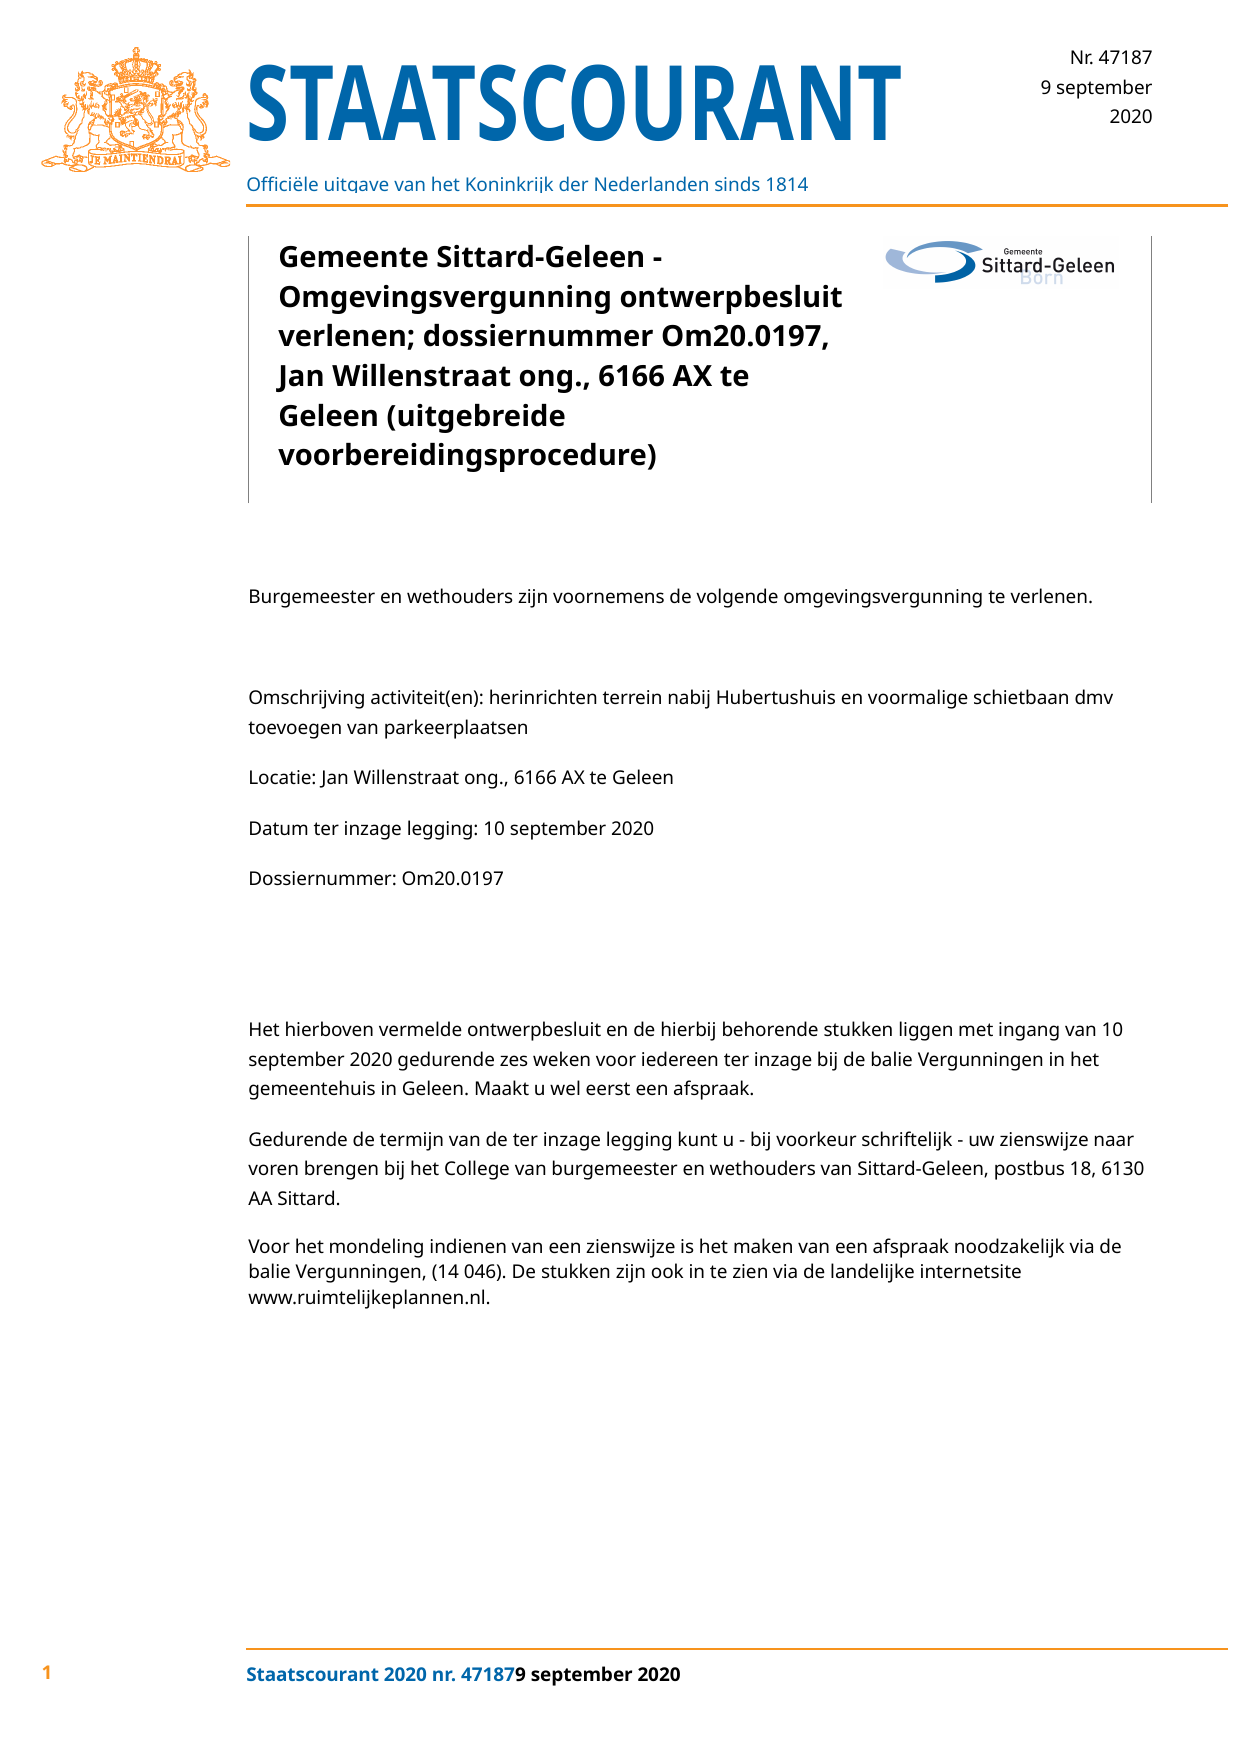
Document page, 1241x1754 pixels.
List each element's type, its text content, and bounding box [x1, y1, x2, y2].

text Datum ter inzage legging: 10 september 2020 [248, 815, 1152, 840]
text Burgemeester en wethouders zijn voornemens de volgende omgevingsvergunning te verlenen. [248, 583, 1152, 609]
text Het hierboven vermelde ontwerpbesluit en de hierbij behorende stukken liggen met ingang van 10 september 2020 gedurende zes weken voor iedereen ter inzage bij de balie Vergunningen in het gemeentehuis in Geleen. Maakt u wel eerst een afspraak. [248, 1016, 1152, 1101]
picture [41, 47, 231, 172]
picture [882, 236, 1119, 289]
table_header Gemeente Sittard-Geleen - Omgevingsvergunning ontwerpbesluit verlenen; dossiernummer Om20.0197, Jan Willenstraat ong., 6166 AX te Geleen (uitgebreide voorbereidingsprocedure) [249, 236, 850, 503]
text Voor het mondeling indienen van een zienswijze is het maken van een afspraak noodzakelijk via de balie Vergunningen, (14 046). De stukken zijn ook in te zien via de landelijke internetsite www.ruimtelijkeplannen.nl. [248, 1233, 1152, 1310]
text Omschrijving activiteit(en): herinrichten terrein nabij Hubertushuis en voormalige schietbaan dmv toevoegen van parkeerplaatsen [248, 684, 1152, 739]
text Locatie: Jan Willenstraat ong., 6166 AX te Geleen [248, 764, 1152, 790]
text Dossiernummer: Om20.0197 [248, 865, 1152, 891]
table_header [850, 236, 1151, 503]
text Gedurende de termijn van de ter inzage legging kunt u - bij voorkeur schriftelijk - uw zienswijze naar voren brengen bij het College van burgemeester en wethouders van Sittard-Geleen, postbus 18, 6130 AA Sittard. [248, 1126, 1152, 1211]
